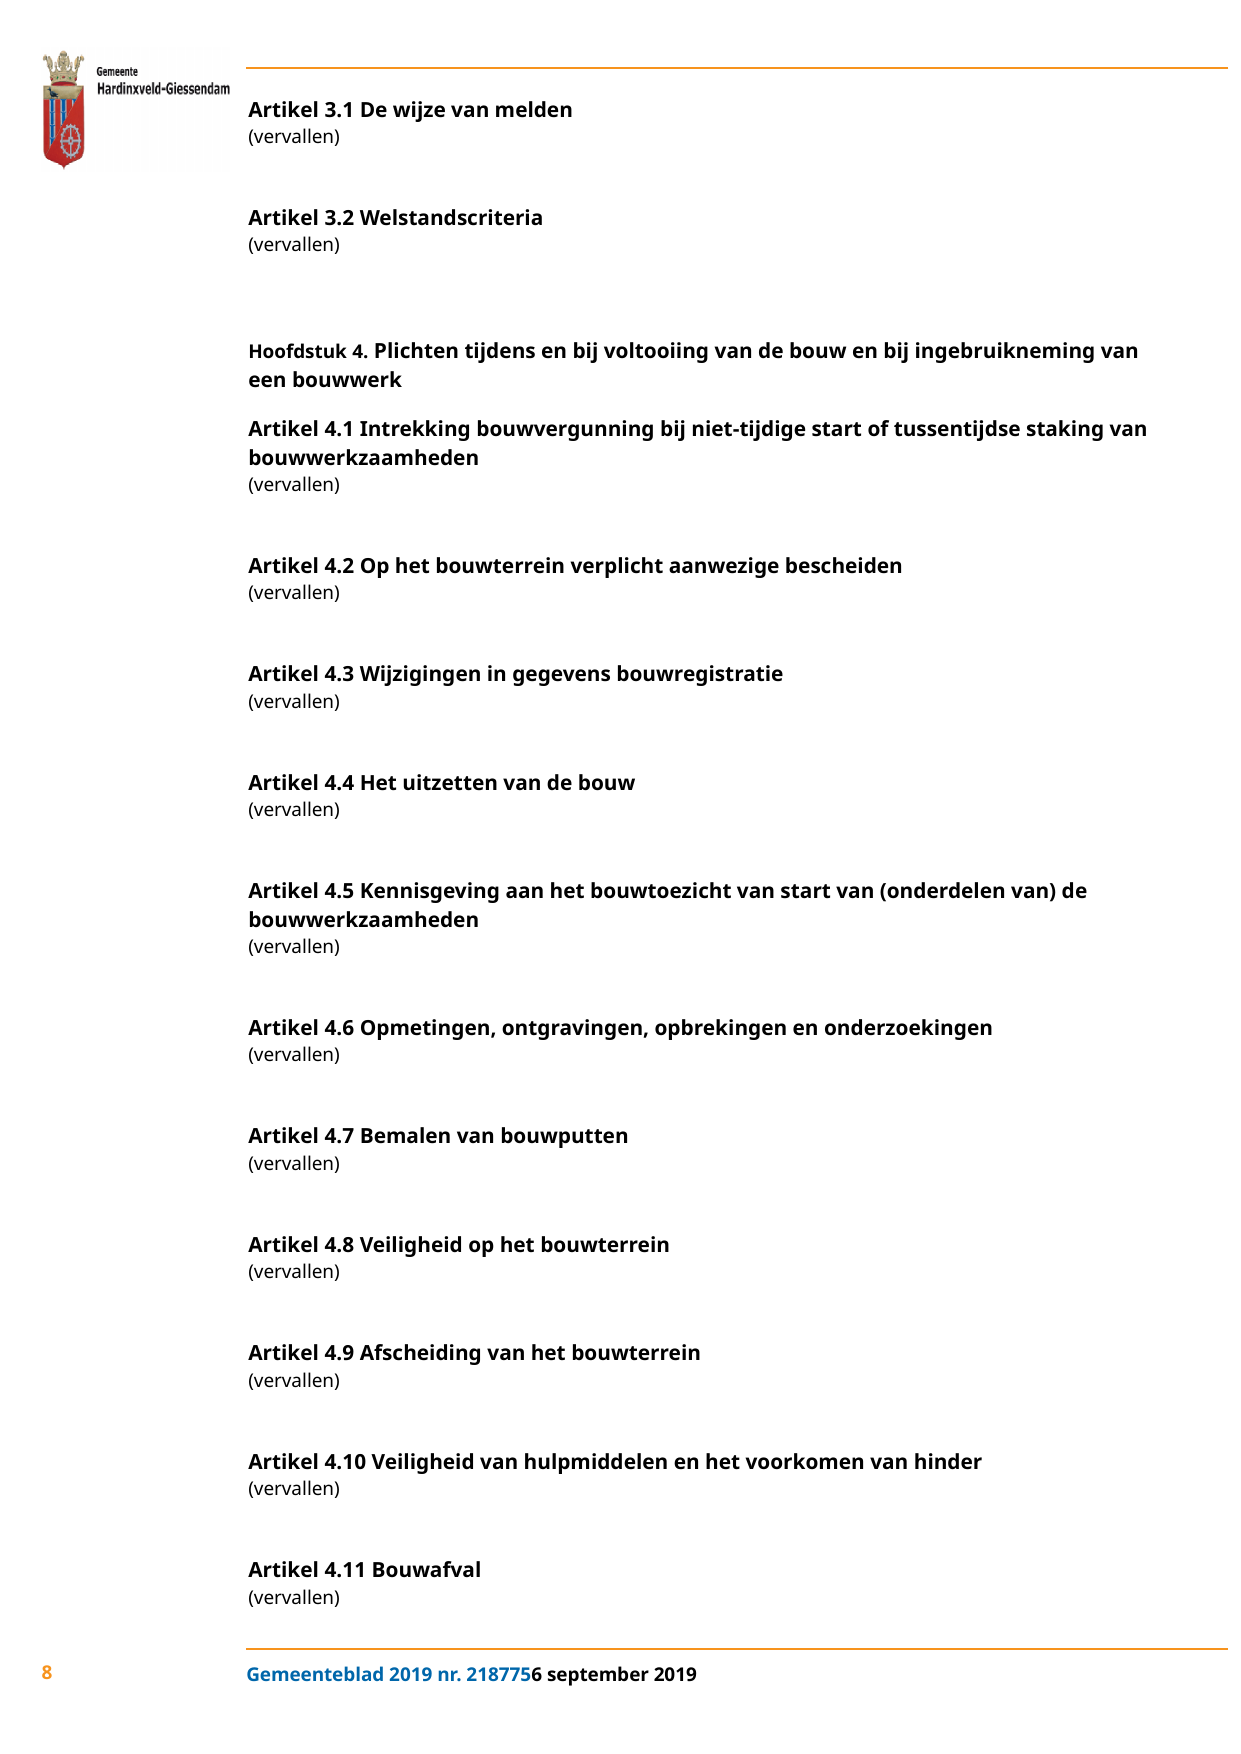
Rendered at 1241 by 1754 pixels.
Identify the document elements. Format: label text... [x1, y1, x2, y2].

text Artikel 3.1 De wijze van melden [248, 95, 1152, 123]
text Artikel 4.11 Bouwafval [248, 1555, 1152, 1584]
text Artikel 3.2 Welstandscriteria [248, 203, 1152, 232]
picture [41, 47, 231, 172]
text (vervallen) [248, 1584, 1152, 1609]
text Artikel 4.1 Intrekking bouwvergunning bij niet-tijdige start of tussentijdse staking van bouwwerkzaamheden [248, 414, 1152, 471]
text Artikel 4.8 Veiligheid op het bouwterrein [248, 1230, 1152, 1258]
text Hoofdstuk 4. Plichten tijdens en bij voltooiing van de bouw en bij ingebruikneming van een bouwwerk [248, 336, 1152, 393]
text (vervallen) [248, 1042, 1152, 1067]
text (vervallen) [248, 1475, 1152, 1501]
text (vervallen) [248, 1258, 1152, 1284]
text (vervallen) [248, 471, 1152, 497]
text Artikel 4.6 Opmetingen, ontgravingen, opbrekingen en onderzoekingen [248, 1013, 1152, 1042]
text (vervallen) [248, 232, 1152, 257]
text (vervallen) [248, 1150, 1152, 1176]
text (vervallen) [248, 123, 1152, 149]
text Artikel 4.9 Afscheiding van het bouwterrein [248, 1338, 1152, 1367]
text (vervallen) [248, 1367, 1152, 1393]
text (vervallen) [248, 688, 1152, 714]
text Artikel 4.3 Wijzigingen in gegevens bouwregistratie [248, 659, 1152, 688]
text Artikel 4.10 Veiligheid van hulpmiddelen en het voorkomen van hinder [248, 1447, 1152, 1475]
text Artikel 4.2 Op het bouwterrein verplicht aanwezige bescheiden [248, 551, 1152, 579]
text Artikel 4.7 Bemalen van bouwputten [248, 1122, 1152, 1150]
text (vervallen) [248, 579, 1152, 605]
text Artikel 4.5 Kennisgeving aan het bouwtoezicht van start van (onderdelen van) de bouwwerkzaamheden [248, 876, 1152, 933]
text (vervallen) [248, 933, 1152, 959]
text (vervallen) [248, 796, 1152, 822]
text Artikel 4.4 Het uitzetten van de bouw [248, 768, 1152, 796]
